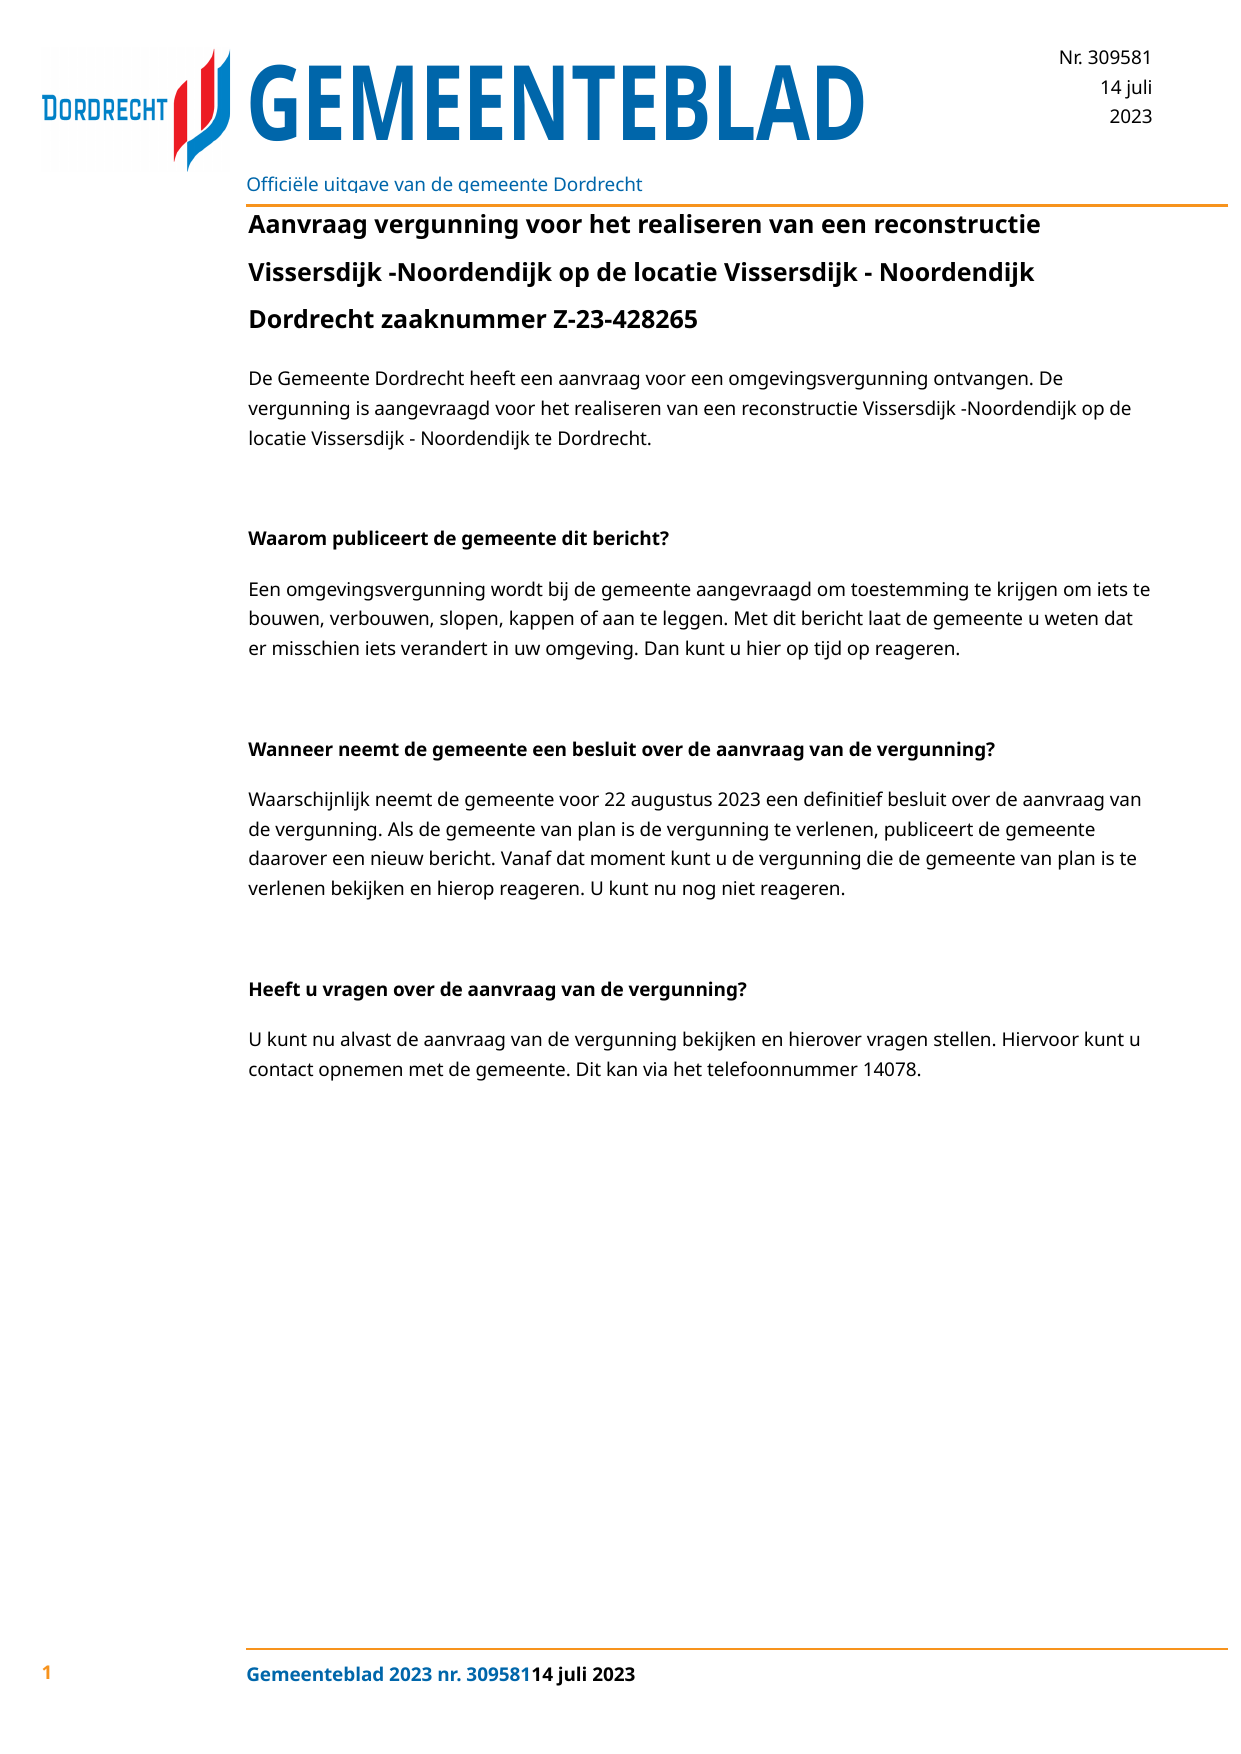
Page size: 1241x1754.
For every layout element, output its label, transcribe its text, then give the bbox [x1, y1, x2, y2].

picture [41, 47, 231, 172]
text Waarom publiceert de gemeente dit bericht? [248, 526, 1152, 551]
text Waarschijnlijk neemt de gemeente voor 22 augustus 2023 een definitief besluit over de aanvraag van de vergunning. Als de gemeente van plan is de vergunning te verlenen, publiceert de gemeente daarover een nieuw bericht. Vanaf dat moment kunt u de vergunning die de gemeente van plan is te verlenen bekijken en hierop reageren. U kunt nu nog niet reageren. [248, 786, 1152, 901]
text Aanvraag vergunning voor het realiseren van een reconstructie Vissersdijk -Noordendijk op de locatie Vissersdijk - Noordendijk Dordrecht zaaknummer Z-23-428265 [248, 207, 1152, 336]
text U kunt nu alvast de aanvraag van de vergunning bekijken en hierover vragen stellen. Hiervoor kunt u contact opnemen met de gemeente. Dit kan via het telefoonnummer 14078. [248, 1026, 1152, 1082]
text Een omgevingsvergunning wordt bij de gemeente aangevraagd om toestemming te krijgen om iets te bouwen, verbouwen, slopen, kappen of aan te leggen. Met dit bericht laat de gemeente u weten dat er misschien iets verandert in uw omgeving. Dan kunt u hier op tijd op reageren. [248, 576, 1152, 661]
text Wanneer neemt de gemeente een besluit over de aanvraag van de vergunning? [248, 736, 1152, 762]
text De Gemeente Dordrecht heeft een aanvraag voor een omgevingsvergunning ontvangen. De vergunning is aangevraagd voor het realiseren van een reconstructie Vissersdijk -Noordendijk op de locatie Vissersdijk - Noordendijk te Dordrecht. [248, 366, 1152, 450]
text Heeft u vragen over de aanvraag van de vergunning? [248, 976, 1152, 1002]
